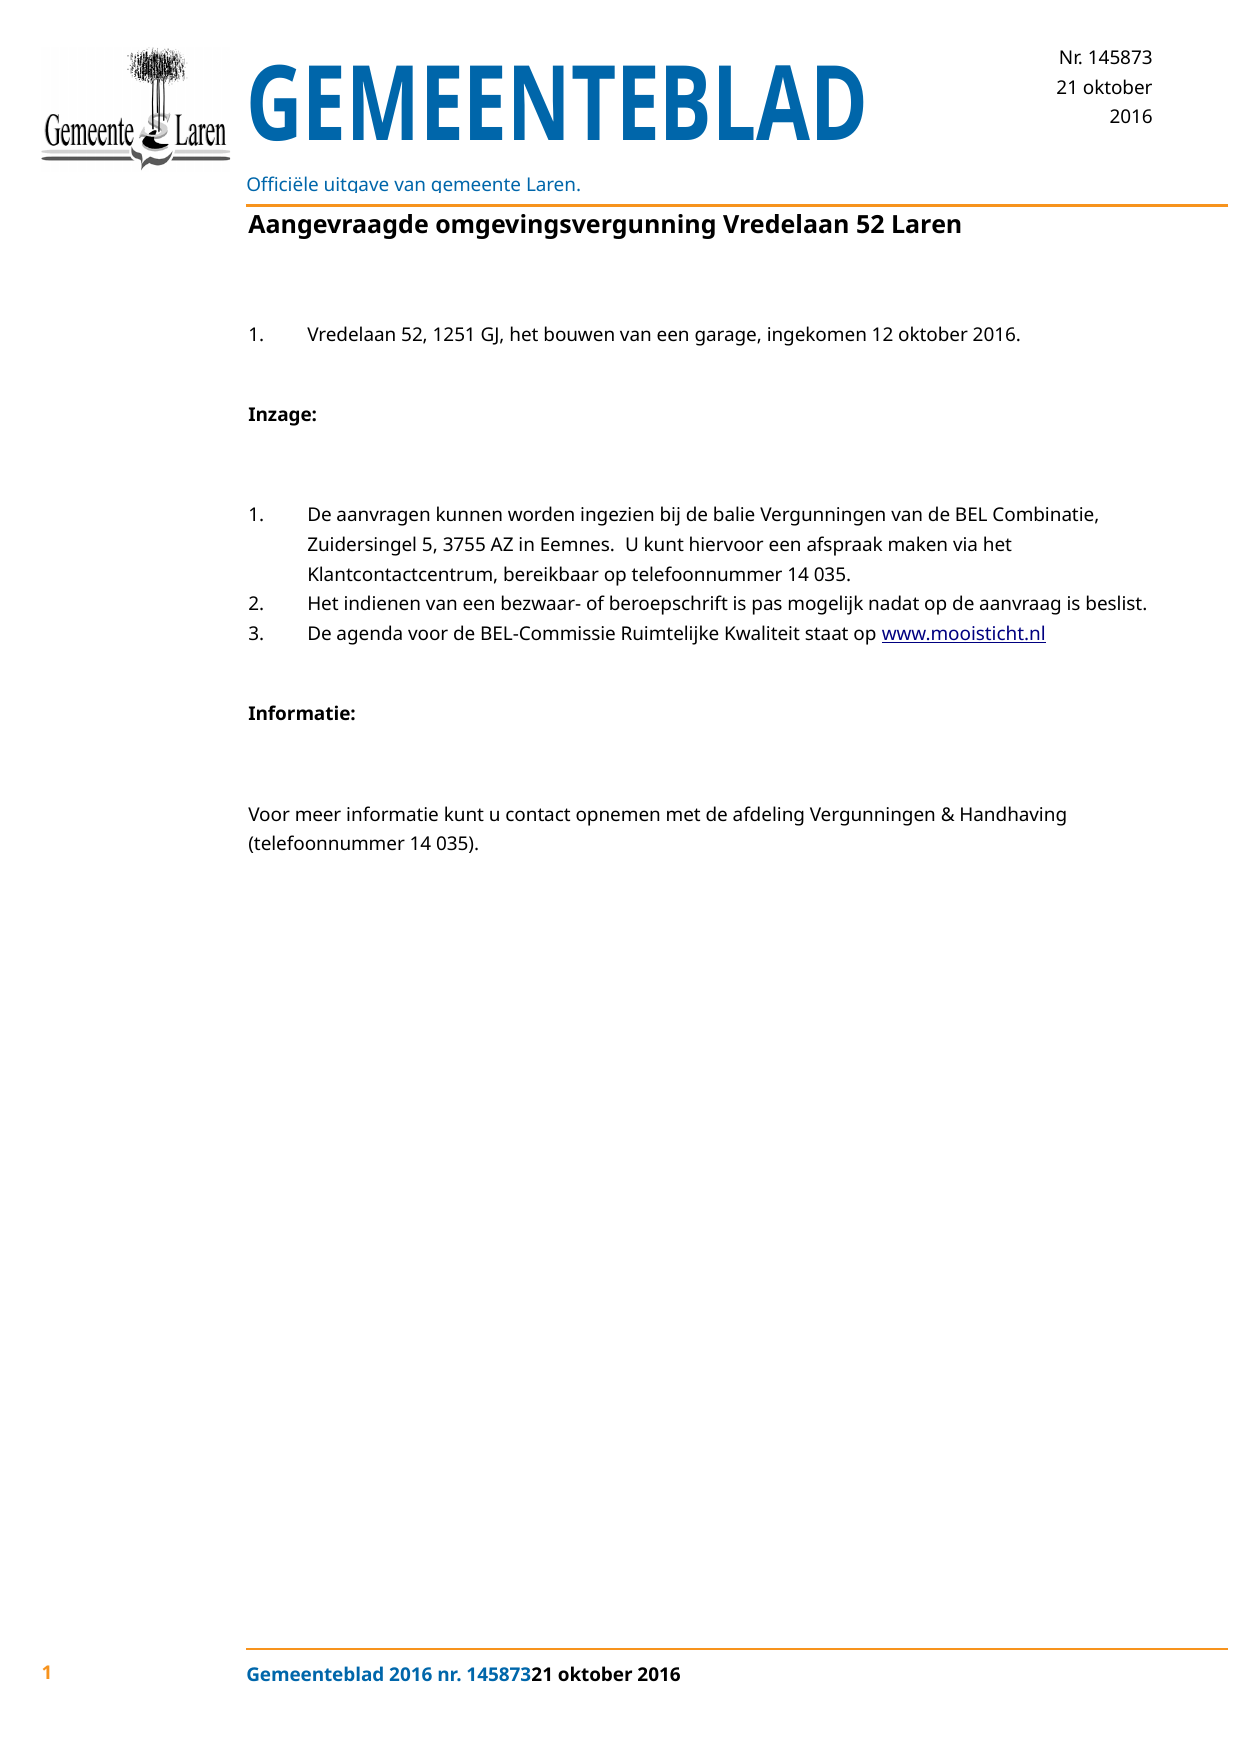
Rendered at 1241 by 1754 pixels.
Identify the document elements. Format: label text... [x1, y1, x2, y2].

text Informatie: [248, 700, 1152, 726]
text Inzage: [248, 401, 1152, 426]
list De aanvragen kunnen worden ingezien bij de balie Vergunningen van de BEL Combinatie, Zuidersingel 5, 3755 AZ in Eemnes. U kunt hiervoor een afspraak maken via het Klantcontactcentrum, bereikbaar op telefoonnummer 14 035. [248, 502, 1152, 586]
text Aangevraagde omgevingsvergunning Vredelaan 52 Laren [248, 207, 1152, 241]
text Voor meer informatie kunt u contact opnemen met de afdeling Vergunningen & Handhaving (telefoonnummer 14 035). [248, 801, 1152, 856]
list De agenda voor de BEL-Commissie Ruimtelijke Kwaliteit staat op www.mooisticht.nl [248, 620, 1152, 646]
list Het indienen van een bezwaar- of beroepschrift is pas mogelijk nadat op de aanvraag is beslist. [248, 590, 1152, 616]
list Vredelaan 52, 1251 GJ, het bouwen van een garage, ingekomen 12 oktober 2016. [248, 321, 1152, 346]
picture [41, 47, 231, 172]
